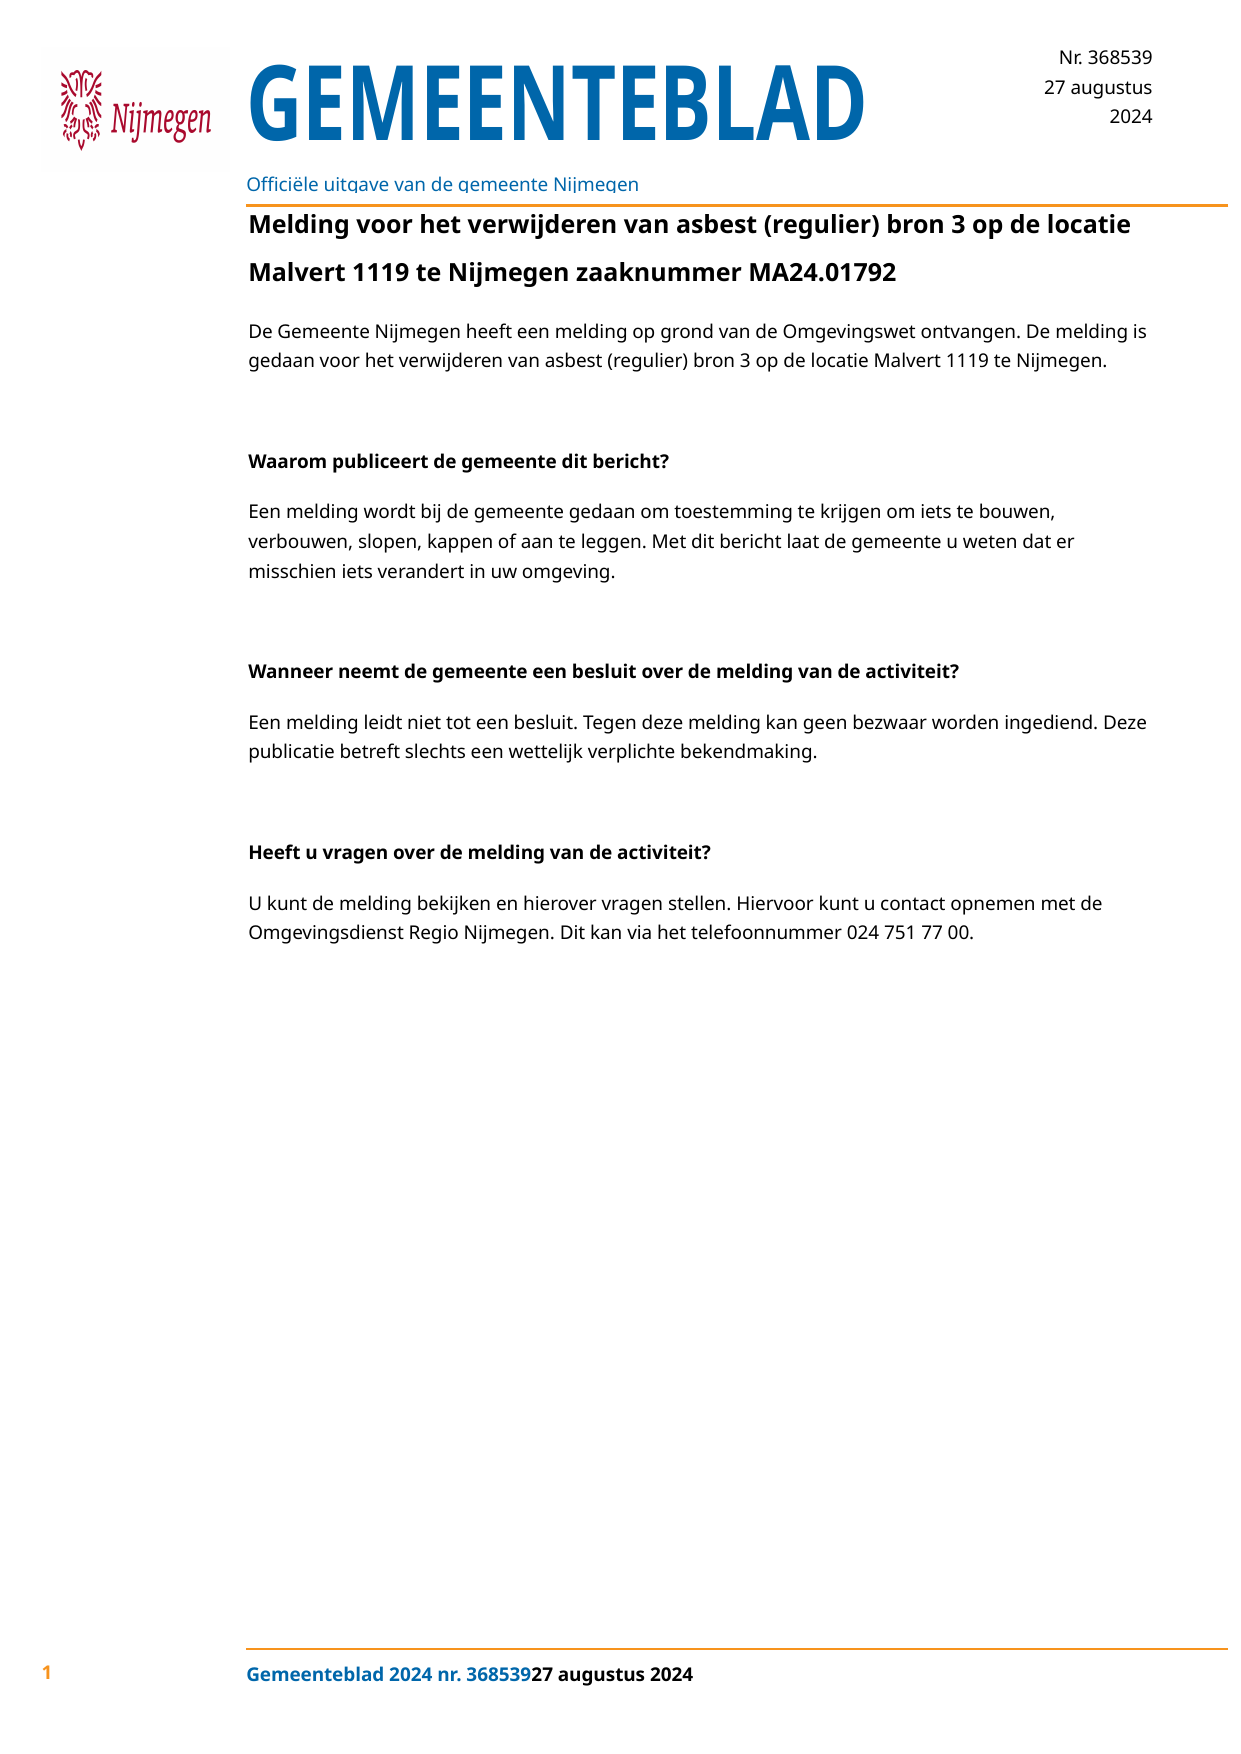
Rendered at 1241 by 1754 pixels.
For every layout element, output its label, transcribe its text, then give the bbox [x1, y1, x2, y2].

text Een melding wordt bij de gemeente gedaan om toestemming te krijgen om iets te bouwen, verbouwen, slopen, kappen of aan te leggen. Met dit bericht laat de gemeente u weten dat er misschien iets verandert in uw omgeving. [248, 499, 1152, 584]
text Melding voor het verwijderen van asbest (regulier) bron 3 op de locatie Malvert 1119 te Nijmegen zaaknummer MA24.01792 [248, 207, 1152, 288]
text Heeft u vragen over de melding van de activiteit? [248, 839, 1152, 865]
picture [41, 47, 231, 172]
text U kunt de melding bekijken en hierover vragen stellen. Hiervoor kunt u contact opnemen met de Omgevingsdienst Regio Nijmegen. Dit kan via het telefoonnummer 024 751 77 00. [248, 890, 1152, 945]
text Wanneer neemt de gemeente een besluit over de melding van de activiteit? [248, 659, 1152, 684]
text Waarom publiceert de gemeente dit bericht? [248, 448, 1152, 474]
text De Gemeente Nijmegen heeft een melding op grond van de Omgevingswet ontvangen. De melding is gedaan voor het verwijderen van asbest (regulier) bron 3 op de locatie Malvert 1119 te Nijmegen. [248, 318, 1152, 373]
text Een melding leidt niet tot een besluit. Tegen deze melding kan geen bezwaar worden ingediend. Deze publicatie betreft slechts een wettelijk verplichte bekendmaking. [248, 709, 1152, 764]
